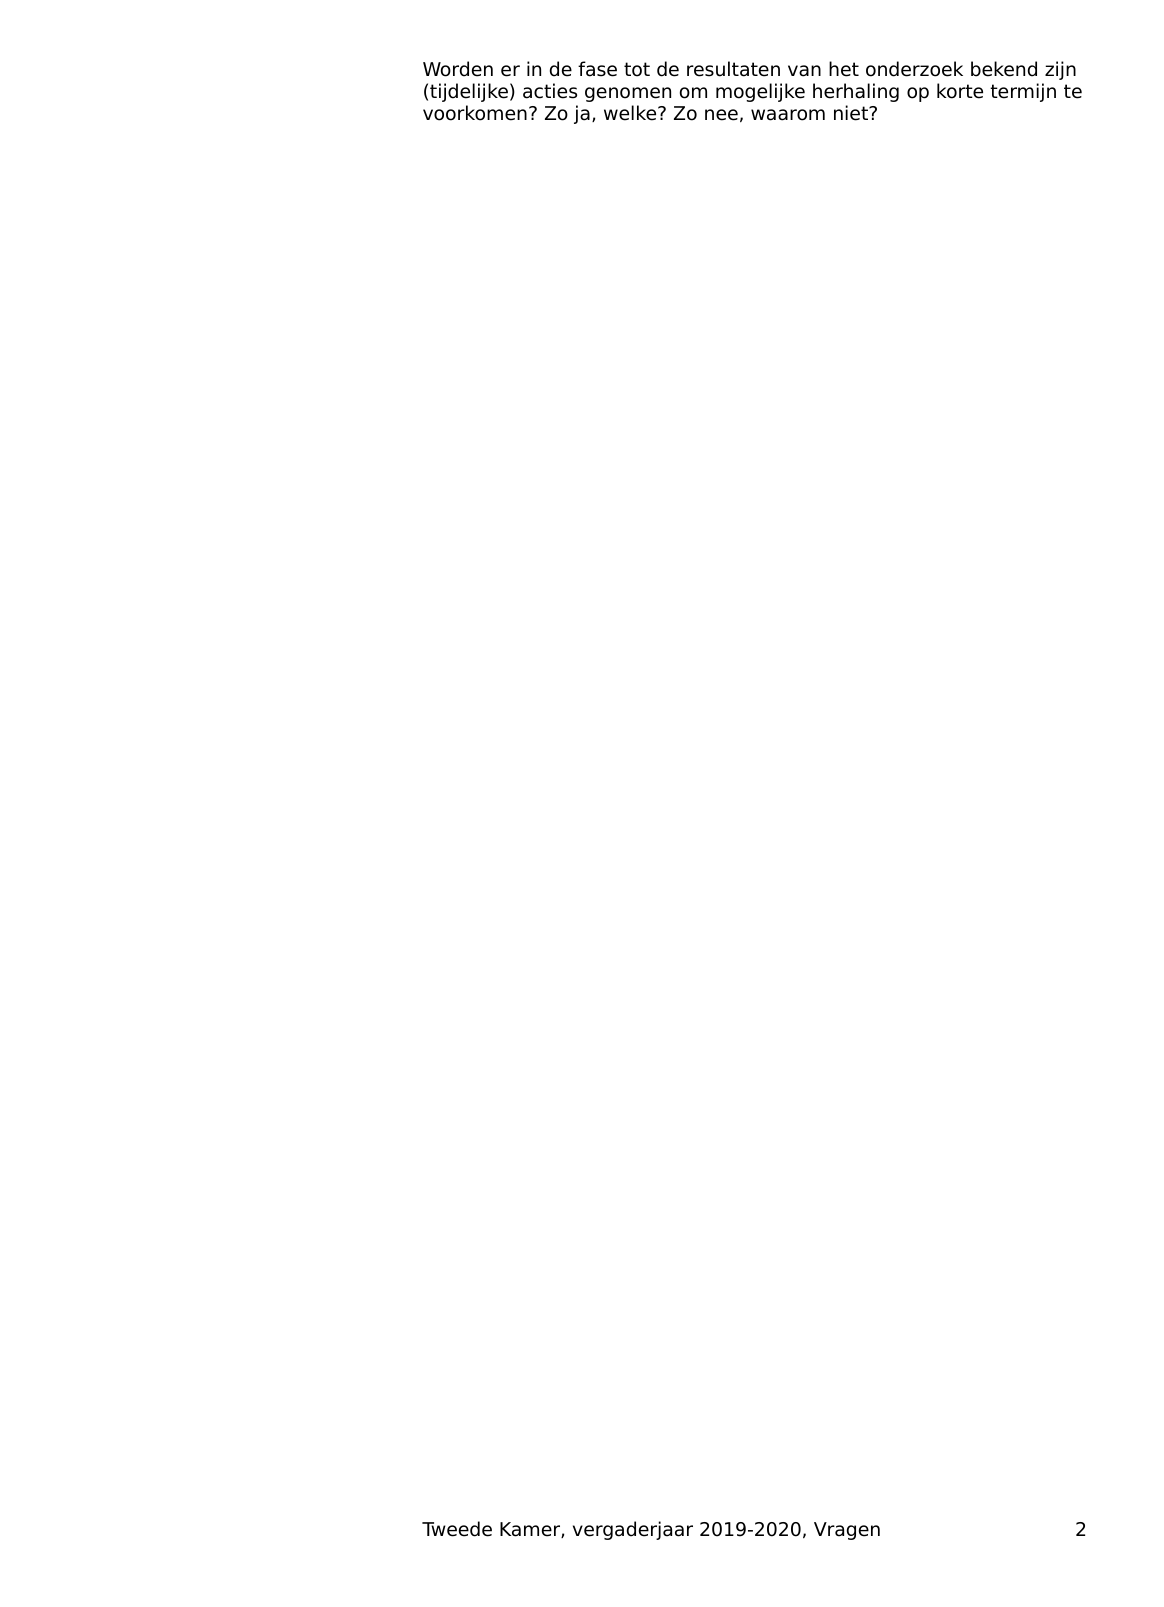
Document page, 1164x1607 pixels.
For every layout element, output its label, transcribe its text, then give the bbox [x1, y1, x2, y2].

text Worden er in de fase tot de resultaten van het onderzoek bekend zijn (tijdelijke) acties genomen om mogelijke herhaling op korte termijn te voorkomen? Zo ja, welke? Zo nee, waarom niet? [422, 59, 1087, 125]
